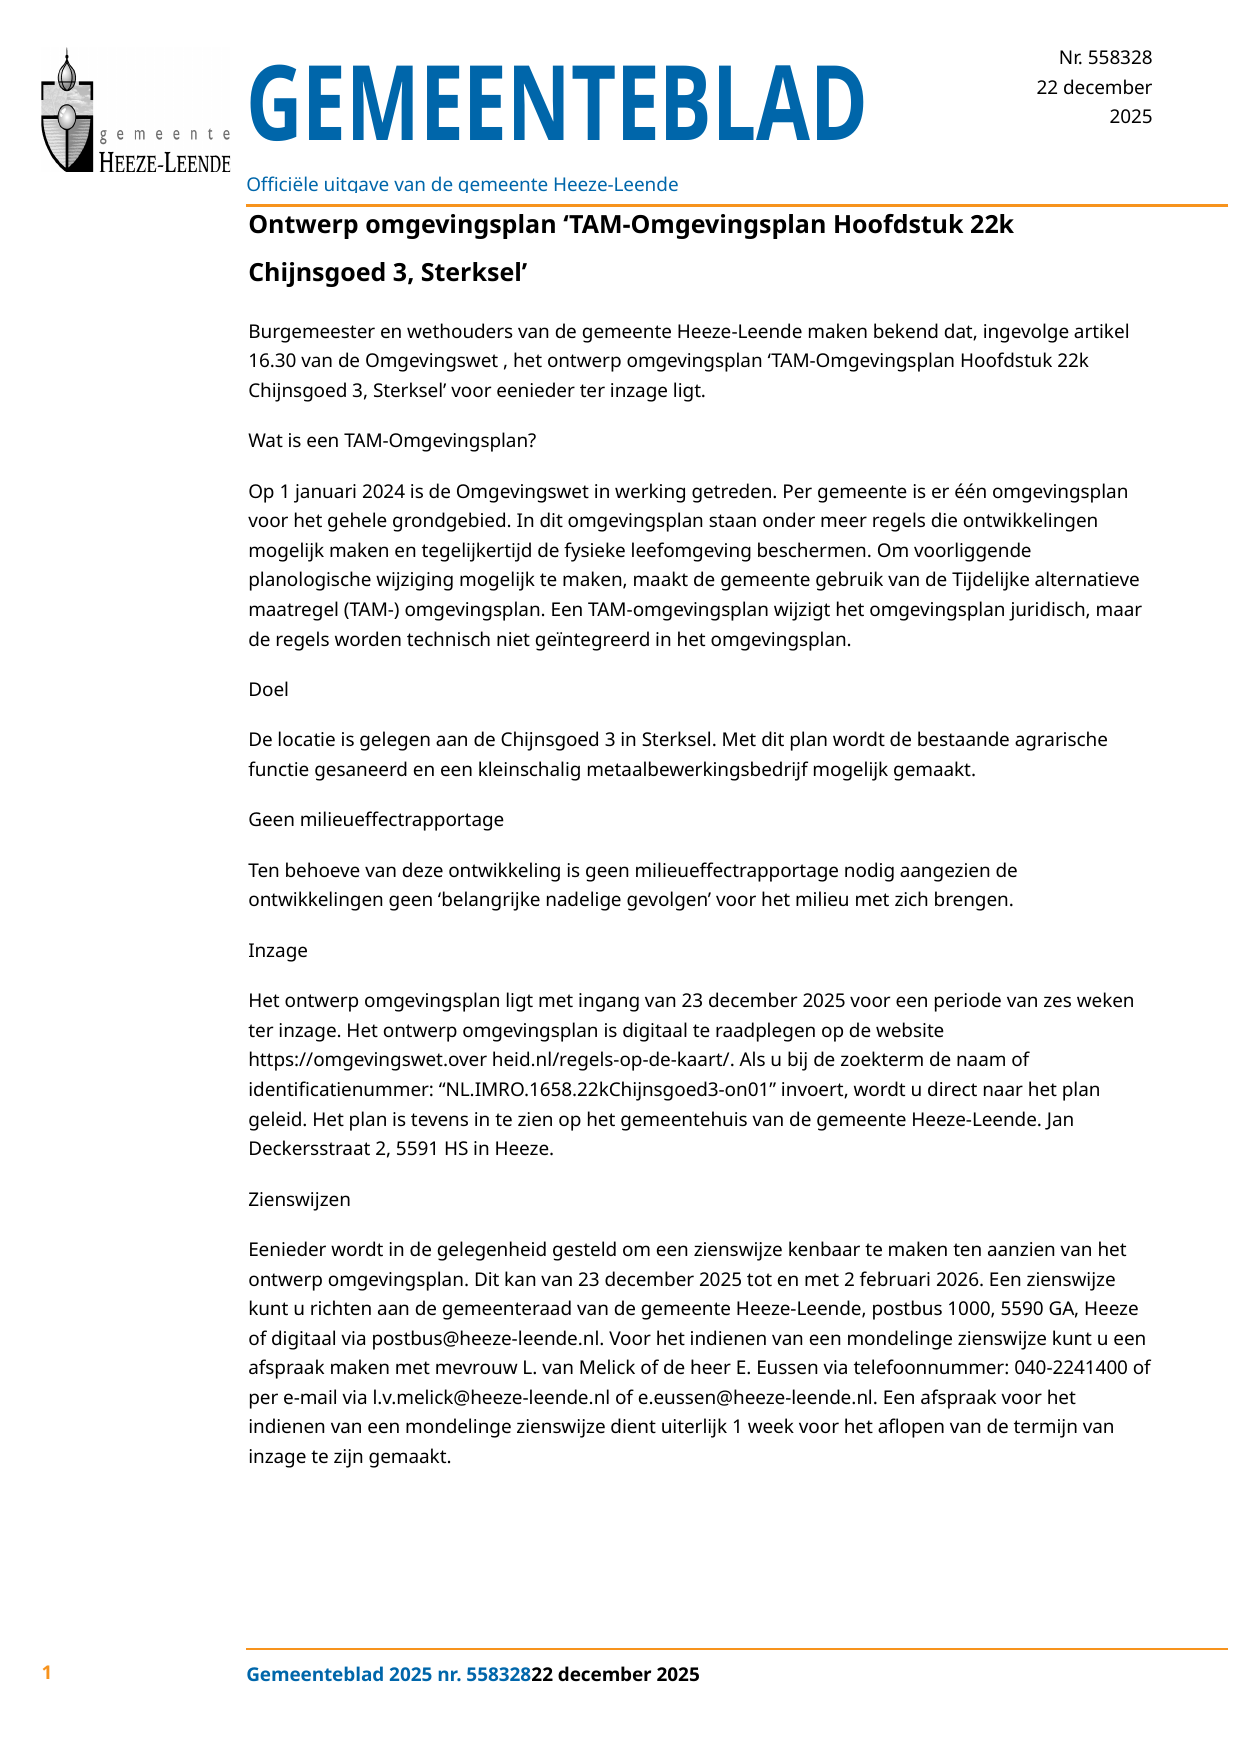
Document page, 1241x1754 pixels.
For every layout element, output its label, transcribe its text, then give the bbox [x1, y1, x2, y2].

text Zienswijzen [248, 1186, 1152, 1212]
text Inzage [248, 937, 1152, 963]
text Het ontwerp omgevingsplan ligt met ingang van 23 december 2025 voor een periode van zes weken ter inzage. Het ontwerp omgevingsplan is digitaal te raadplegen op de website https://omgevingswet.over heid.nl/regels-op-de-kaart/. Als u bij de zoekterm de naam of identificatienummer: “NL.IMRO.1658.22kChijnsgoed3-on01” invoert, wordt u direct naar het plan geleid. Het plan is tevens in te zien op het gemeentehuis van de gemeente Heeze-Leende. Jan Deckersstraat 2, 5591 HS in Heeze. [248, 987, 1152, 1161]
text Wat is een TAM-Omgevingsplan? [248, 427, 1152, 453]
text De locatie is gelegen aan de Chijnsgoed 3 in Sterksel. Met dit plan wordt de bestaande agrarische functie gesaneerd en een kleinschalig metaalbewerkingsbedrijf mogelijk gemaakt. [248, 727, 1152, 782]
text Burgemeester en wethouders van de gemeente Heeze-Leende maken bekend dat, ingevolge artikel 16.30 van de Omgevingswet , het ontwerp omgevingsplan ‘TAM-Omgevingsplan Hoofdstuk 22k Chijnsgoed 3, Sterksel’ voor eenieder ter inzage ligt. [248, 318, 1152, 403]
text Doel [248, 676, 1152, 702]
text Geen milieueffectrapportage [248, 807, 1152, 832]
picture [41, 47, 231, 172]
text Eenieder wordt in de gelegenheid gesteld om een zienswijze kenbaar te maken ten aanzien van het ontwerp omgevingsplan. Dit kan van 23 december 2025 tot en met 2 februari 2026. Een zienswijze kunt u richten aan de gemeenteraad van de gemeente Heeze-Leende, postbus 1000, 5590 GA, Heeze of digitaal via postbus@heeze-leende.nl. Voor het indienen van een mondelinge zienswijze kunt u een afspraak maken met mevrouw L. van Melick of de heer E. Eussen via telefoonnummer: 040-2241400 of per e-mail via l.v.melick@heeze-leende.nl of e.eussen@heeze-leende.nl. Een afspraak voor het indienen van een mondelinge zienswijze dient uiterlijk 1 week voor het aflopen van de termijn van inzage te zijn gemaakt. [248, 1236, 1152, 1469]
text Ontwerp omgevingsplan ‘TAM-Omgevingsplan Hoofdstuk 22k Chijnsgoed 3, Sterksel’ [248, 207, 1152, 288]
text Op 1 januari 2024 is de Omgevingswet in werking getreden. Per gemeente is er één omgevingsplan voor het gehele grondgebied. In dit omgevingsplan staan onder meer regels die ontwikkelingen mogelijk maken en tegelijkertijd de fysieke leefomgeving beschermen. Om voorliggende planologische wijziging mogelijk te maken, maakt de gemeente gebruik van de Tijdelijke alternatieve maatregel (TAM-) omgevingsplan. Een TAM-omgevingsplan wijzigt het omgevingsplan juridisch, maar de regels worden technisch niet geïntegreerd in het omgevingsplan. [248, 478, 1152, 652]
text Ten behoeve van deze ontwikkeling is geen milieueffectrapportage nodig aangezien de ontwikkelingen geen ‘belangrijke nadelige gevolgen’ voor het milieu met zich brengen. [248, 857, 1152, 912]
